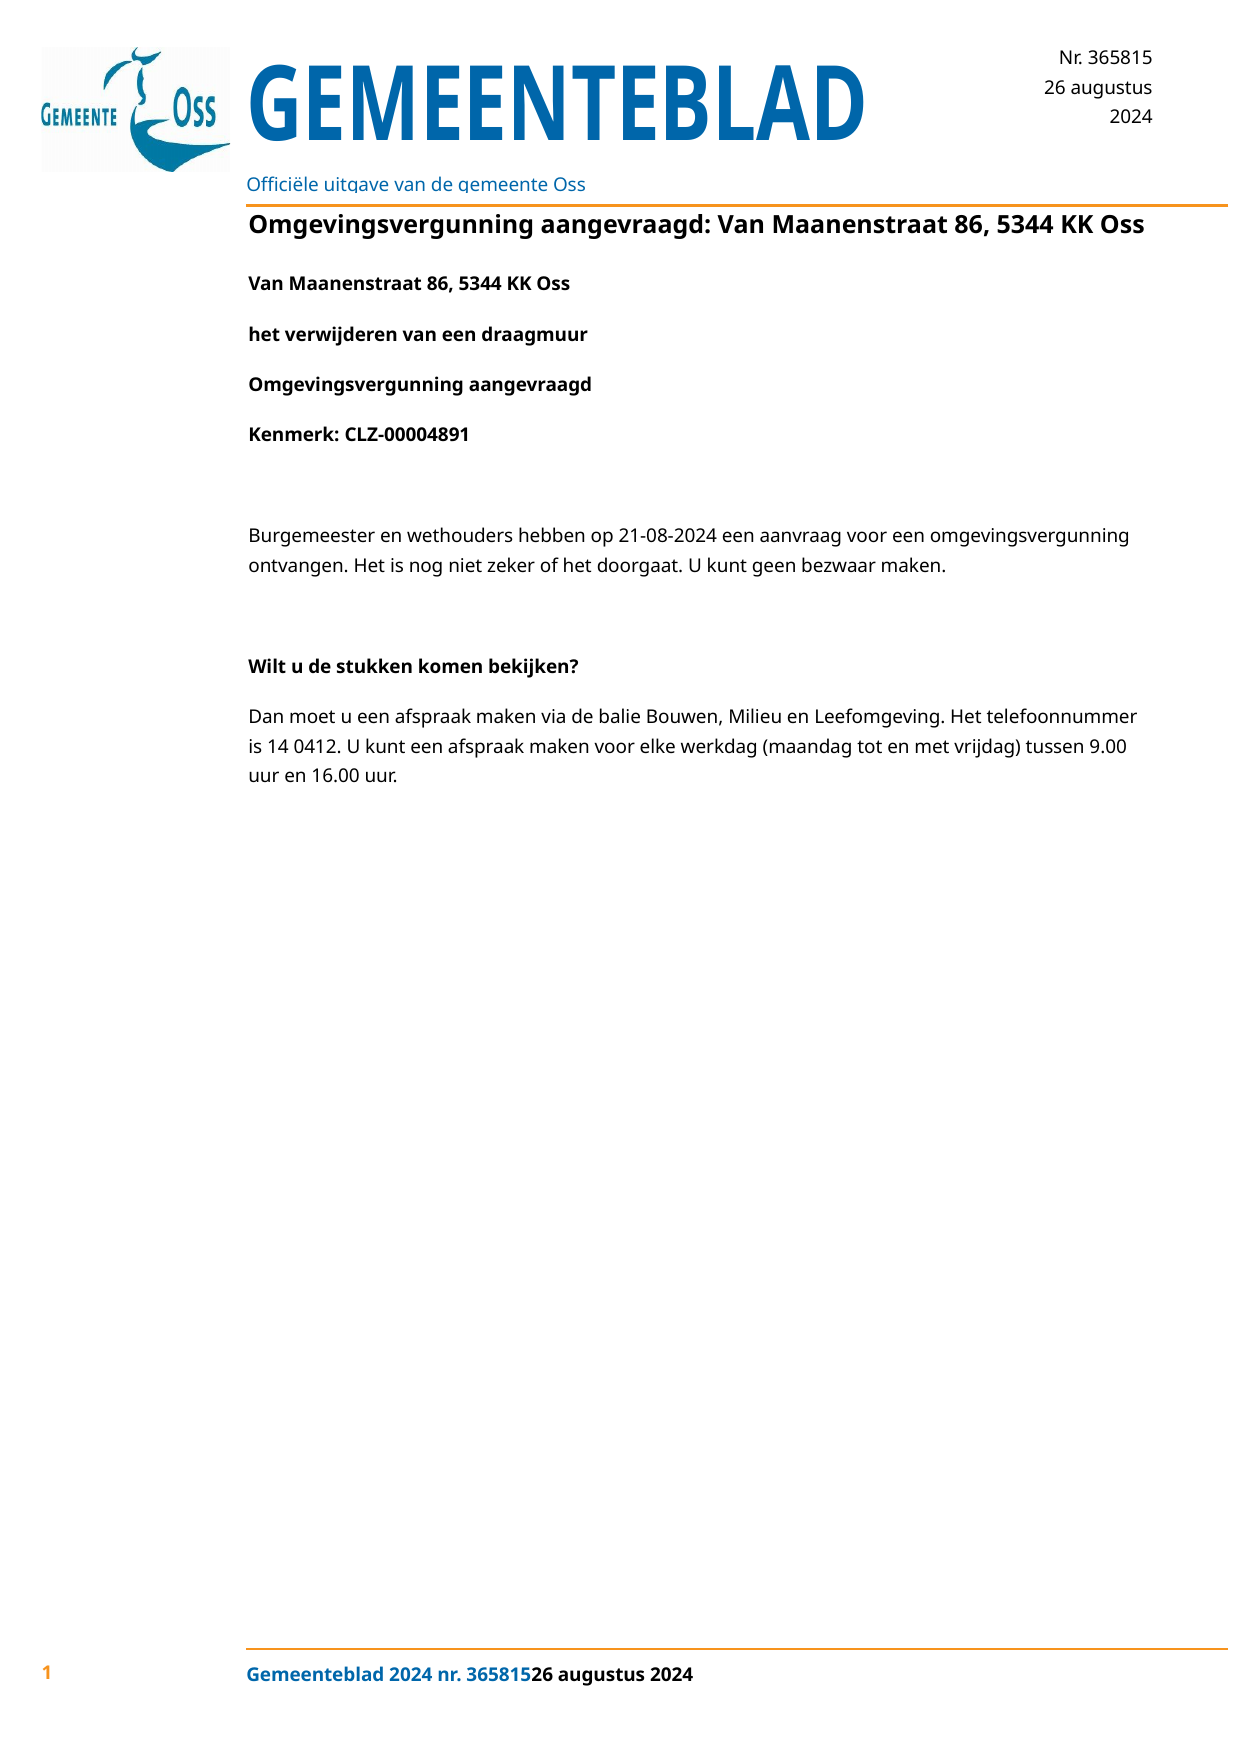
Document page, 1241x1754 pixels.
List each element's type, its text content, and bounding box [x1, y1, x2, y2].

text het verwijderen van een draagmuur [248, 321, 1152, 346]
picture [41, 47, 231, 172]
text Burgemeester en wethouders hebben op 21-08-2024 een aanvraag voor een omgevingsvergunning ontvangen. Het is nog niet zeker of het doorgaat. U kunt geen bezwaar maken. [248, 522, 1152, 578]
text Omgevingsvergunning aangevraagd [248, 371, 1152, 397]
text Omgevingsvergunning aangevraagd: Van Maanenstraat 86, 5344 KK Oss [248, 207, 1152, 241]
text Wilt u de stukken komen bekijken? [248, 653, 1152, 678]
text Van Maanenstraat 86, 5344 KK Oss [248, 270, 1152, 296]
text Dan moet u een afspraak maken via de balie Bouwen, Milieu en Leefomgeving. Het telefoonnummer is 14 0412. U kunt een afspraak maken voor elke werkdag (maandag tot en met vrijdag) tussen 9.00 uur en 16.00 uur. [248, 703, 1152, 788]
text Kenmerk: CLZ-00004891 [248, 422, 1152, 447]
